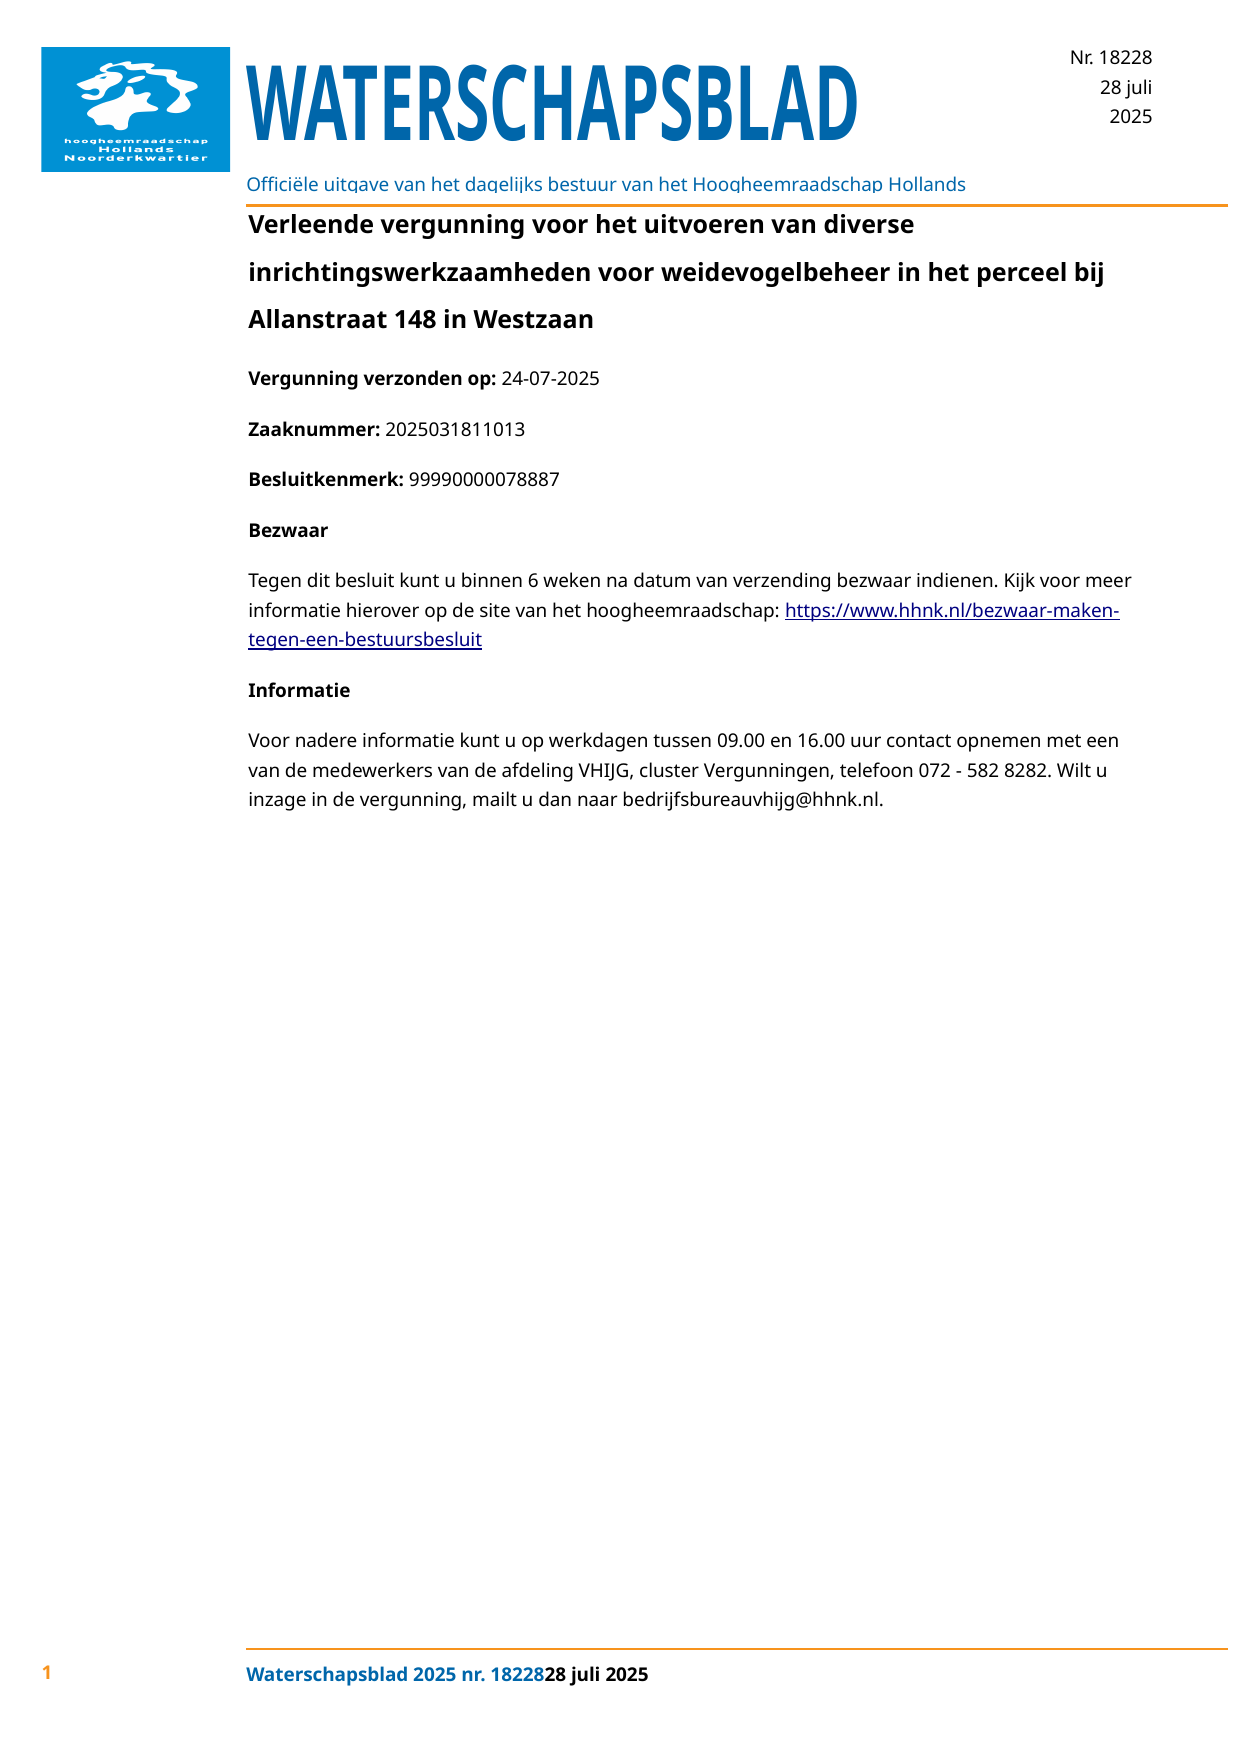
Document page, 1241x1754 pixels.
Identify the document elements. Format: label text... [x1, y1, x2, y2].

picture [88, 87, 157, 130]
text Besluitkenmerk: 99990000078887 [248, 466, 1152, 492]
text Vergunning verzonden op: 24-07-2025 [248, 366, 1152, 391]
text Zaaknummer: 2025031811013 [248, 416, 1152, 442]
text Informatie [248, 677, 1152, 702]
text Tegen dit besluit kunt u binnen 6 weken na datum van verzending bezwaar indienen. Kijk voor meer informatie hierover op de site van het hoogheemraadschap: https://www.hhnk.nl/bezwaar-maken-tegen-een-bestuursbesluit [248, 567, 1152, 652]
picture [78, 64, 122, 99]
picture [129, 76, 144, 82]
picture [118, 62, 197, 112]
text Bezwaar [248, 517, 1152, 542]
text Verleende vergunning voor het uitvoeren van diverse inrichtingswerkzaamheden voor weidevogelbeheer in het perceel bij Allanstraat 148 in Westzaan [248, 207, 1152, 336]
text Voor nadere informatie kunt u op werkdagen tussen 09.00 en 16.00 uur contact opnemen met een van de medewerkers van de afdeling VHIJG, cluster Vergunningen, telefoon 072 - 582 8282. Wilt u inzage in de vergunning, mailt u dan naar bedrijfsbureauvhijg@hhnk.nl. [248, 727, 1152, 812]
